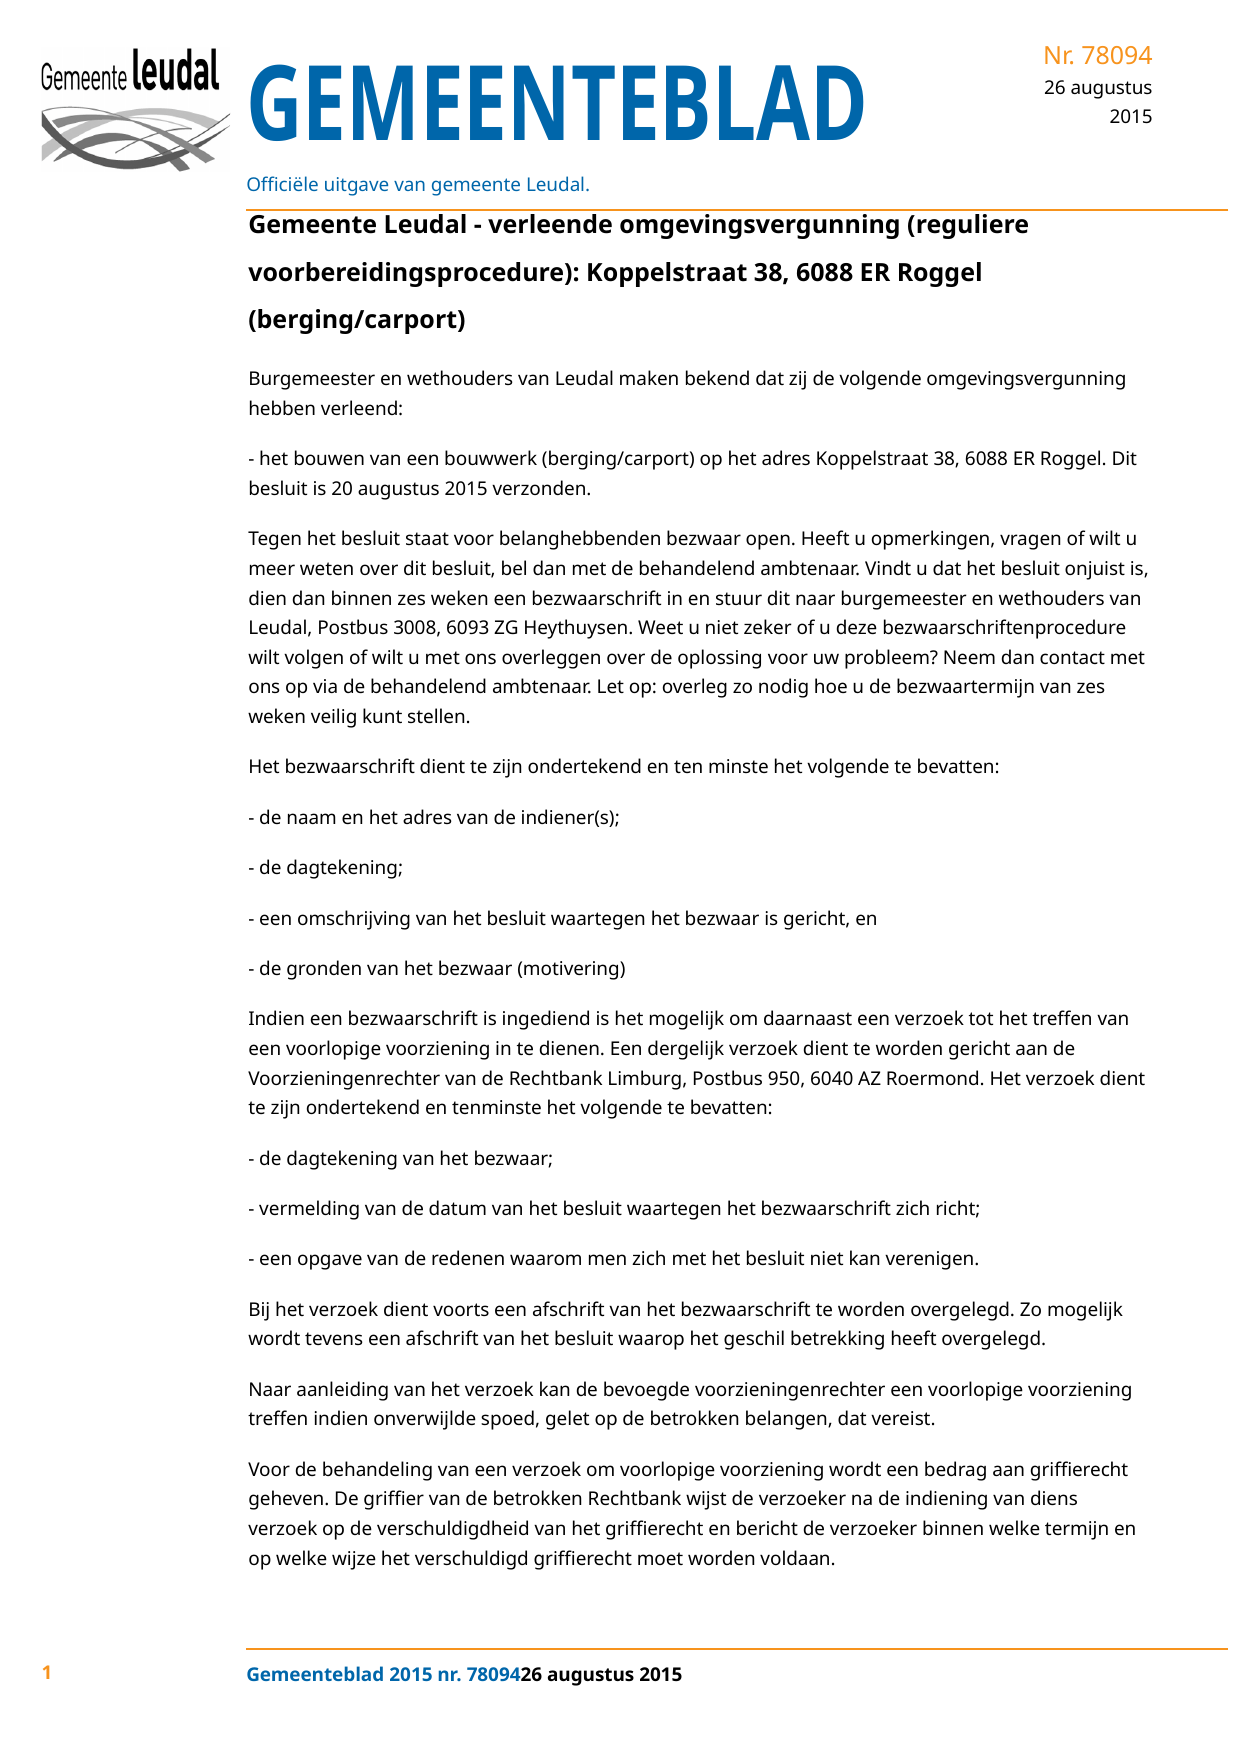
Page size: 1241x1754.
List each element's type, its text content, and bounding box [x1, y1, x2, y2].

text - een omschrijving van het besluit waartegen het bezwaar is gericht, en [248, 905, 1152, 930]
text Gemeente Leudal - verleende omgevingsvergunning (reguliere voorbereidingsprocedure): Koppelstraat 38, 6088 ER Roggel (berging/carport) [248, 211, 1152, 336]
text Naar aanleiding van het verzoek kan de bevoegde voorzieningenrechter een voorlopige voorziening treffen indien onverwijlde spoed, gelet op de betrokken belangen, dat vereist. [248, 1376, 1152, 1431]
text Tegen het besluit staat voor belanghebbenden bezwaar open. Heeft u opmerkingen, vragen of wilt u meer weten over dit besluit, bel dan met de behandelend ambtenaar. Vindt u dat het besluit onjuist is, dien dan binnen zes weken een bezwaarschrift in en stuur dit naar burgemeester en wethouders van Leudal, Postbus 3008, 6093 ZG Heythuysen. Weet u niet zeker of u deze bezwaarschriftenprocedure wilt volgen of wilt u met ons overleggen over de oplossing voor uw probleem? Neem dan contact met ons op via de behandelend ambtenaar. Let op: overleg zo nodig hoe u de bezwaartermijn van zes weken veilig kunt stellen. [248, 526, 1152, 729]
text - de dagtekening; [248, 854, 1152, 880]
text - de naam en het adres van de indiener(s); [248, 804, 1152, 829]
text Voor de behandeling van een verzoek om voorlopige voorziening wordt een bedrag aan griffierecht geheven. De griffier van de betrokken Rechtbank wijst de verzoeker na de indiening van diens verzoek op de verschuldigdheid van het griffierecht en bericht de verzoeker binnen welke termijn en op welke wijze het verschuldigd griffierecht moet worden voldaan. [248, 1456, 1152, 1570]
text - een opgave van de redenen waarom men zich met het besluit niet kan verenigen. [248, 1246, 1152, 1271]
text - vermelding van de datum van het besluit waartegen het bezwaarschrift zich richt; [248, 1195, 1152, 1221]
text Bij het verzoek dient voorts een afschrift van het bezwaarschrift te worden overgelegd. Zo mogelijk wordt tevens een afschrift van het besluit waarop het geschil betrekking heeft overgelegd. [248, 1296, 1152, 1351]
text Indien een bezwaarschrift is ingediend is het mogelijk om daarnaast een verzoek tot het treffen van een voorlopige voorziening in te dienen. Een dergelijk verzoek dient te worden gericht aan de Voorzieningenrechter van de Rechtbank Limburg, Postbus 950, 6040 AZ Roermond. Het verzoek dient te zijn ondertekend en tenminste het volgende te bevatten: [248, 1006, 1152, 1120]
text Het bezwaarschrift dient te zijn ondertekend en ten minste het volgende te bevatten: [248, 753, 1152, 779]
text - de dagtekening van het bezwaar; [248, 1145, 1152, 1170]
picture [41, 47, 231, 172]
text - het bouwen van een bouwwerk (berging/carport) op het adres Koppelstraat 38, 6088 ER Roggel. Dit besluit is 20 augustus 2015 verzonden. [248, 446, 1152, 501]
text Burgemeester en wethouders van Leudal maken bekend dat zij de volgende omgevingsvergunning hebben verleend: [248, 366, 1152, 421]
text - de gronden van het bezwaar (motivering) [248, 955, 1152, 981]
